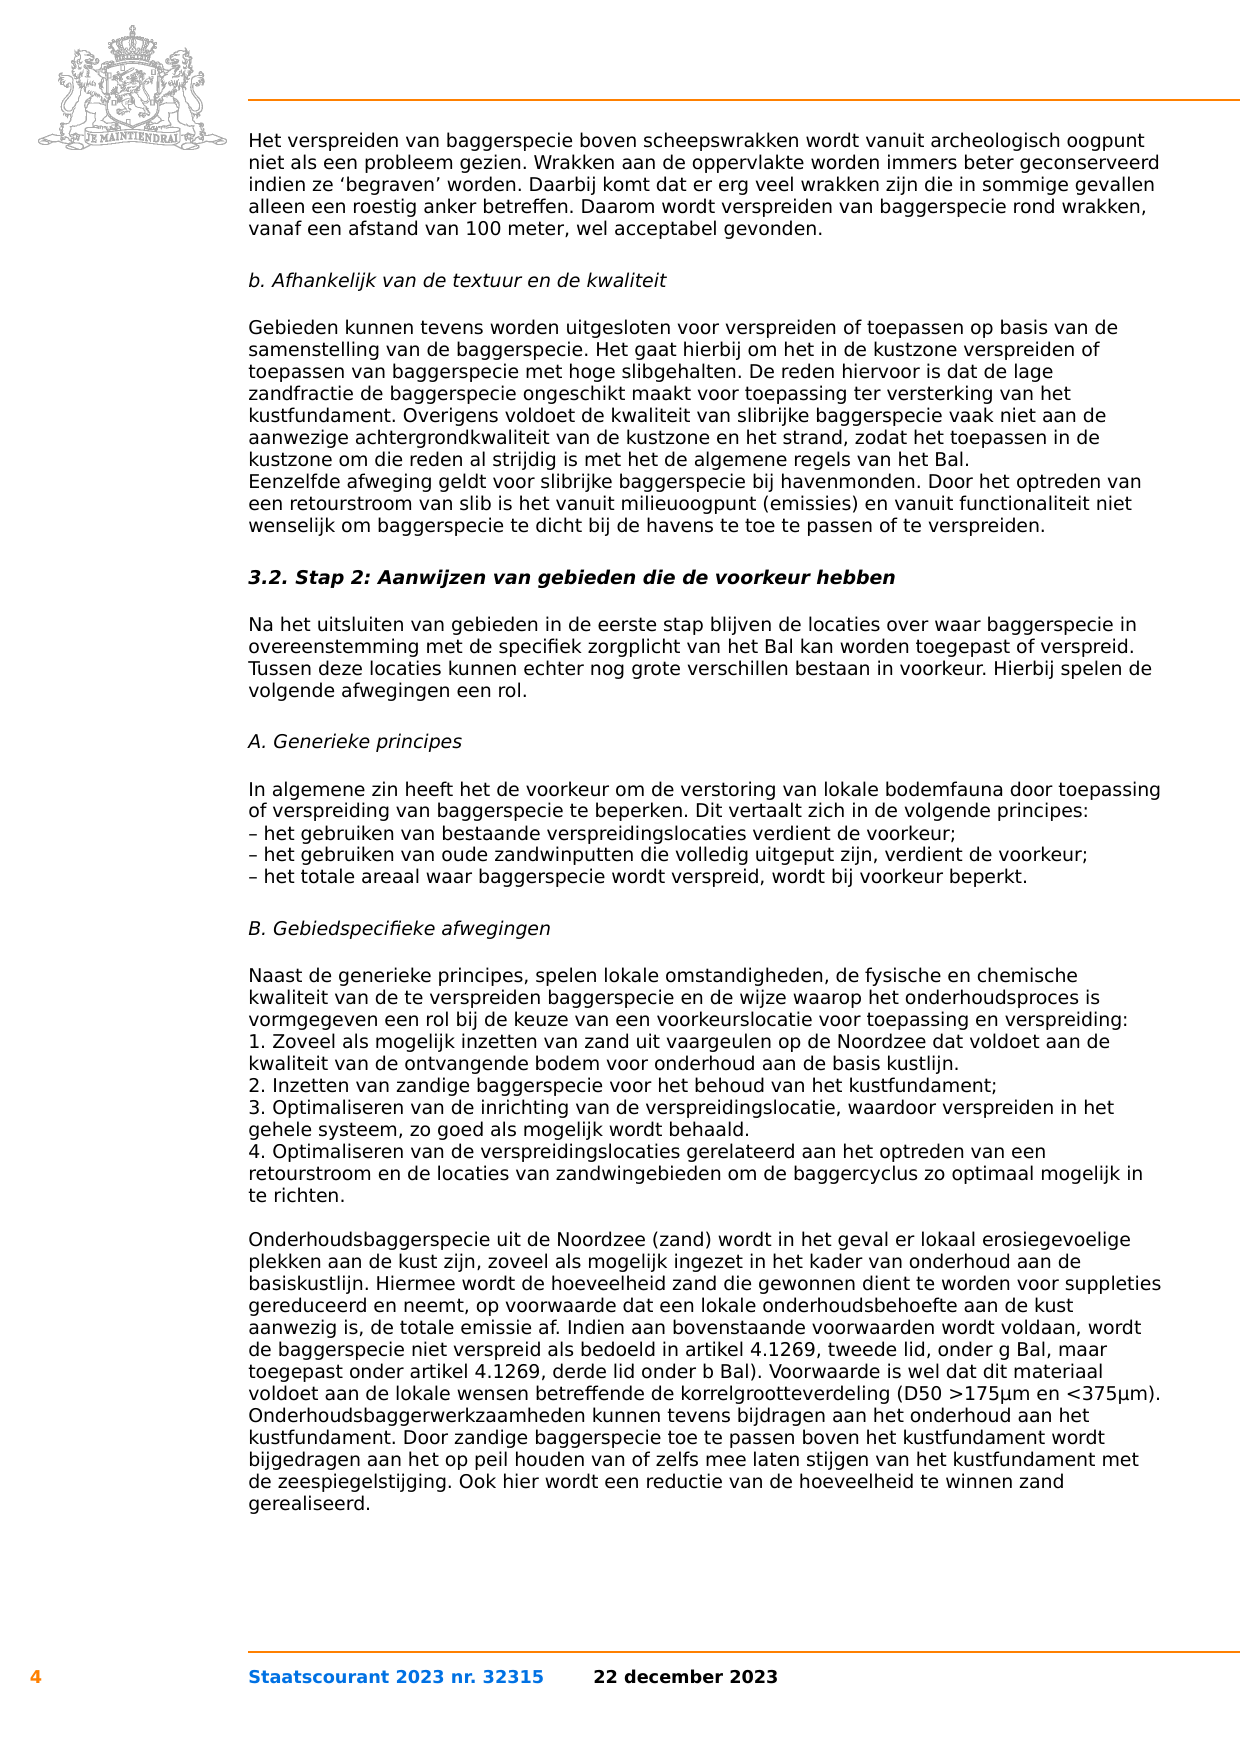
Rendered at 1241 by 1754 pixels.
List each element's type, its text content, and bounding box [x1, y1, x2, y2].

subtitle 3.2. Stap 2: Aanwijzen van gebieden die de voorkeur hebben [248, 567, 1163, 588]
subtitle B. Gebiedspecifieke afwegingen [248, 918, 1163, 940]
text 4. Optimaliseren van de verspreidingslocaties gerelateerd aan het optreden van een retourstroom en de locaties van zandwingebieden om de baggercyclus zo optimaal mogelijk in te richten. [248, 1141, 1163, 1207]
text In algemene zin heeft het de voorkeur om de verstoring van lokale bodemfauna door toepassing of verspreiding van baggerspecie te beperken. Dit vertaalt zich in de volgende principes: [248, 778, 1163, 822]
text 1. Zoveel als mogelijk inzetten van zand uit vaargeulen op de Noordzee dat voldoet aan de kwaliteit van de ontvangende bodem voor onderhoud aan de basis kustlijn. [248, 1031, 1163, 1075]
text Onderhoudsbaggerspecie uit de Noordzee (zand) wordt in het geval er lokaal erosiegevoelige plekken aan de kust zijn, zoveel als mogelijk ingezet in het kader van onderhoud aan de basiskustlijn. Hiermee wordt de hoeveelheid zand die gewonnen dient te worden voor suppleties gereduceerd en neemt, op voorwaarde dat een lokale onderhoudsbehoefte aan de kust aanwezig is, de totale emissie af. Indien aan bovenstaande voorwaarden wordt voldaan, wordt de baggerspecie niet verspreid als bedoeld in artikel 4.1269, tweede lid, onder g Bal, maar toegepast onder artikel 4.1269, derde lid onder b Bal). Voorwaarde is wel dat dit materiaal voldoet aan de lokale wensen betreffende de korrelgrootteverdeling (D50 >175μm en <375μm). [248, 1229, 1163, 1405]
text Gebieden kunnen tevens worden uitgesloten voor verspreiden of toepassen op basis van de samenstelling van de baggerspecie. Het gaat hierbij om het in de kustzone verspreiden of toepassen van baggerspecie met hoge slibgehalten. De reden hiervoor is dat de lage zandfractie de baggerspecie ongeschikt maakt voor toepassing ter versterking van het kustfundament. Overigens voldoet de kwaliteit van slibrijke baggerspecie vaak niet aan de aanwezige achtergrondkwaliteit van de kustzone en het strand, zodat het toepassen in de kustzone om die reden al strijdig is met het de algemene regels van het Bal. [248, 317, 1163, 471]
text – het gebruiken van bestaande verspreidingslocaties verdient de voorkeur; [248, 822, 1163, 844]
text Naast de generieke principes, spelen lokale omstandigheden, de fysische en chemische kwaliteit van de te verspreiden baggerspecie en de wijze waarop het onderhoudsproces is vormgegeven een rol bij de keuze van een voorkeurslocatie voor toepassing en verspreiding: [248, 965, 1163, 1031]
text Het verspreiden van baggerspecie boven scheepswrakken wordt vanuit archeologisch oogpunt niet als een probleem gezien. Wrakken aan de oppervlakte worden immers beter geconserveerd indien ze ‘begraven’ worden. Daarbij komt dat er erg veel wrakken zijn die in sommige gevallen alleen een roestig anker betreffen. Daarom wordt verspreiden van baggerspecie rond wrakken, vanaf een afstand van 100 meter, wel acceptabel gevonden. [248, 130, 1163, 240]
text Eenzelfde afweging geldt voor slibrijke baggerspecie bij havenmonden. Door het optreden van een retourstroom van slib is het vanuit milieuoogpunt (emissies) en vanuit functionaliteit niet wenselijk om baggerspecie te dicht bij de havens te toe te passen of te verspreiden. [248, 471, 1163, 537]
text 2. Inzetten van zandige baggerspecie voor het behoud van het kustfundament; [248, 1075, 1163, 1097]
text – het gebruiken van oude zandwinputten die volledig uitgeput zijn, verdient de voorkeur; [248, 844, 1163, 866]
text 3. Optimaliseren van de inrichting van de verspreidingslocatie, waardoor verspreiden in het gehele systeem, zo goed als mogelijk wordt behaald. [248, 1097, 1163, 1141]
text – het totale areaal waar baggerspecie wordt verspreid, wordt bij voorkeur beperkt. [248, 866, 1163, 888]
subtitle b. Afhankelijk van de textuur en de kwaliteit [248, 270, 1163, 292]
picture [38, 25, 227, 150]
subtitle A. Generieke principes [248, 731, 1163, 753]
text Onderhoudsbaggerwerkzaamheden kunnen tevens bijdragen aan het onderhoud aan het kustfundament. Door zandige baggerspecie toe te passen boven het kustfundament wordt bijgedragen aan het op peil houden van of zelfs mee laten stijgen van het kustfundament met de zeespiegelstijging. Ook hier wordt een reductie van de hoeveelheid te winnen zand gerealiseerd. [248, 1405, 1163, 1515]
text Na het uitsluiten van gebieden in de eerste stap blijven de locaties over waar baggerspecie in overeenstemming met de specifiek zorgplicht van het Bal kan worden toegepast of verspreid. Tussen deze locaties kunnen echter nog grote verschillen bestaan in voorkeur. Hierbij spelen de volgende afwegingen een rol. [248, 613, 1163, 701]
